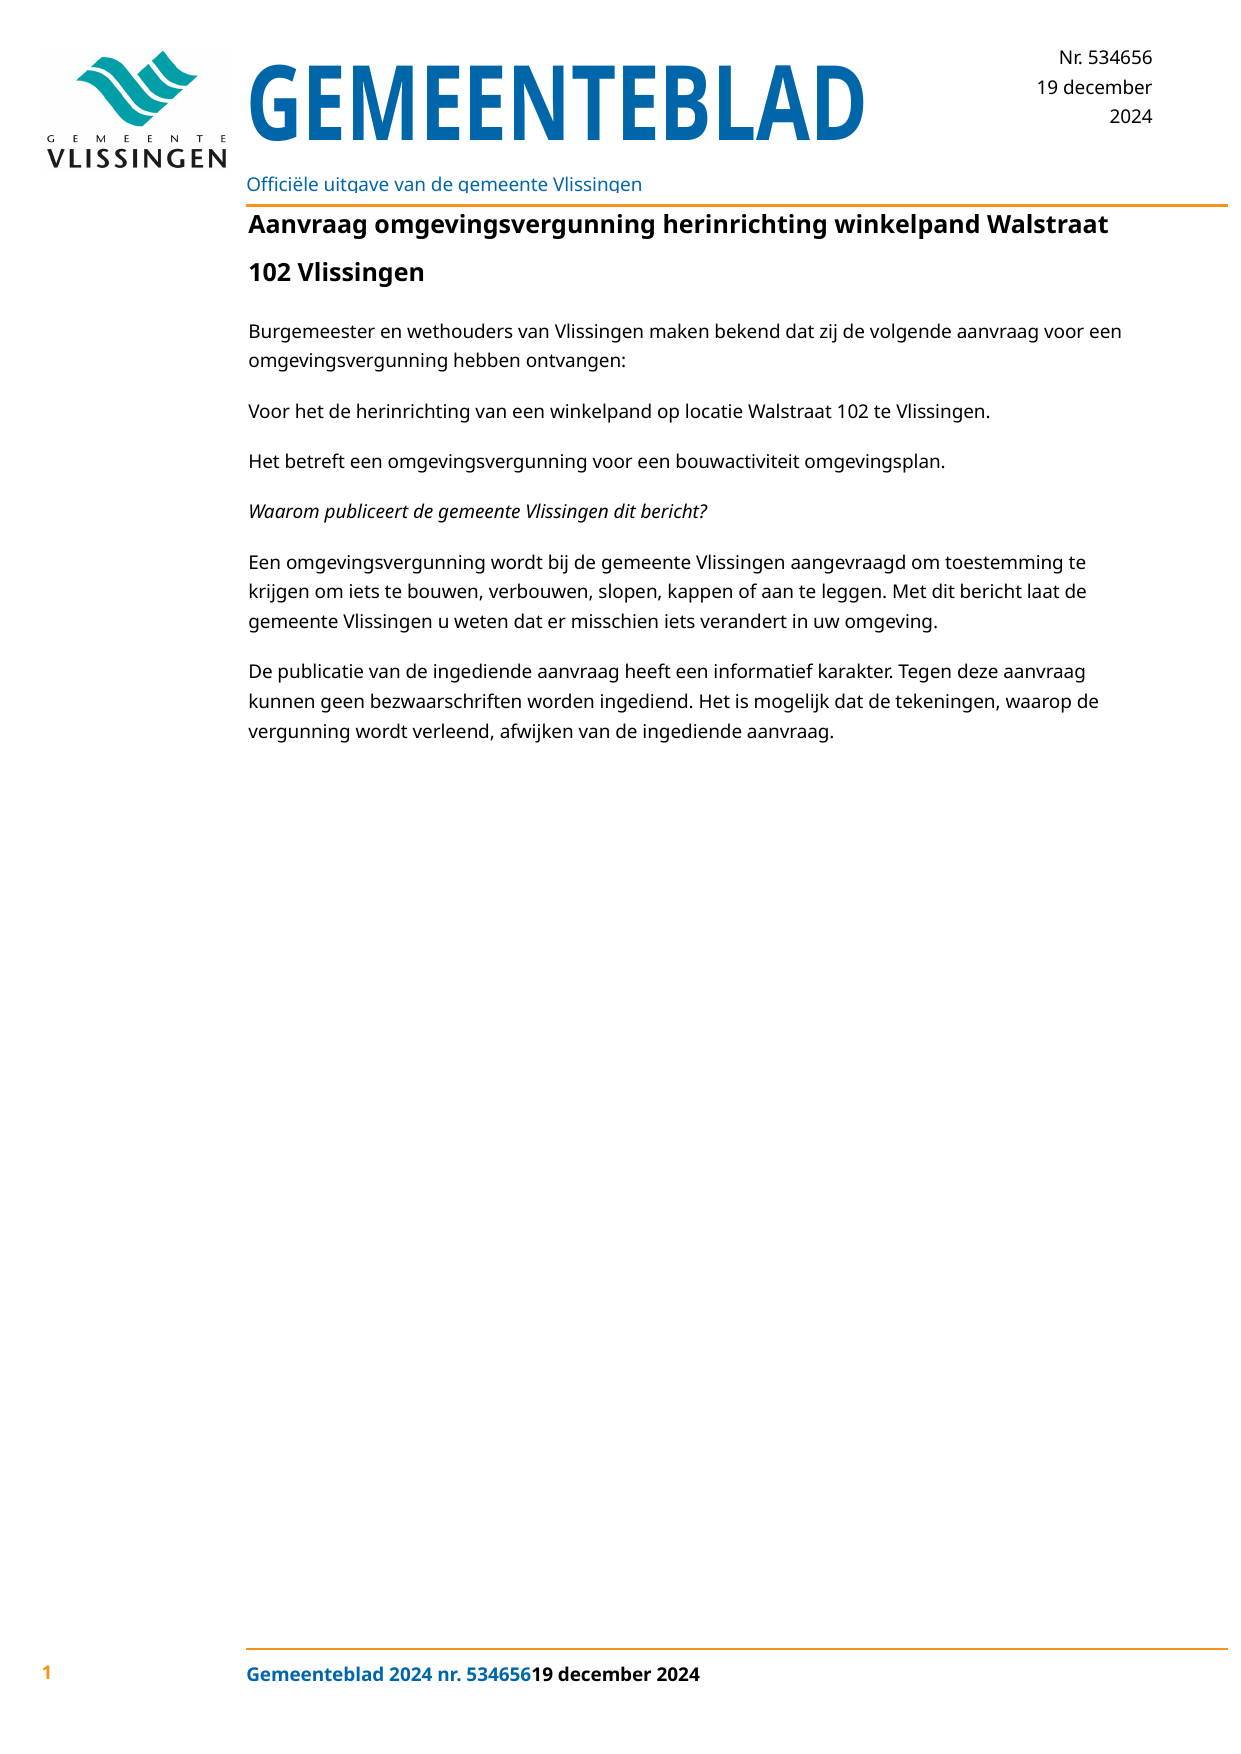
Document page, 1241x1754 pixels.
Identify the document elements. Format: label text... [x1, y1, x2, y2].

text De publicatie van de ingediende aanvraag heeft een informatief karakter. Tegen deze aanvraag kunnen geen bezwaarschriften worden ingediend. Het is mogelijk dat de tekeningen, waarop de vergunning wordt verleend, afwijken van de ingediende aanvraag. [248, 659, 1152, 744]
text Voor het de herinrichting van een winkelpand op locatie Walstraat 102 te Vlissingen. [248, 398, 1152, 424]
text Een omgevingsvergunning wordt bij de gemeente Vlissingen aangevraagd om toestemming te krijgen om iets te bouwen, verbouwen, slopen, kappen of aan te leggen. Met dit bericht laat de gemeente Vlissingen u weten dat er misschien iets verandert in uw omgeving. [248, 549, 1152, 634]
text Het betreft een omgevingsvergunning voor een bouwactiviteit omgevingsplan. [248, 448, 1152, 474]
picture [41, 47, 231, 172]
text Aanvraag omgevingsvergunning herinrichting winkelpand Walstraat 102 Vlissingen [248, 207, 1152, 288]
text Burgemeester en wethouders van Vlissingen maken bekend dat zij de volgende aanvraag voor een omgevingsvergunning hebben ontvangen: [248, 318, 1152, 373]
text Waarom publiceert de gemeente Vlissingen dit bericht? [248, 499, 1152, 524]
